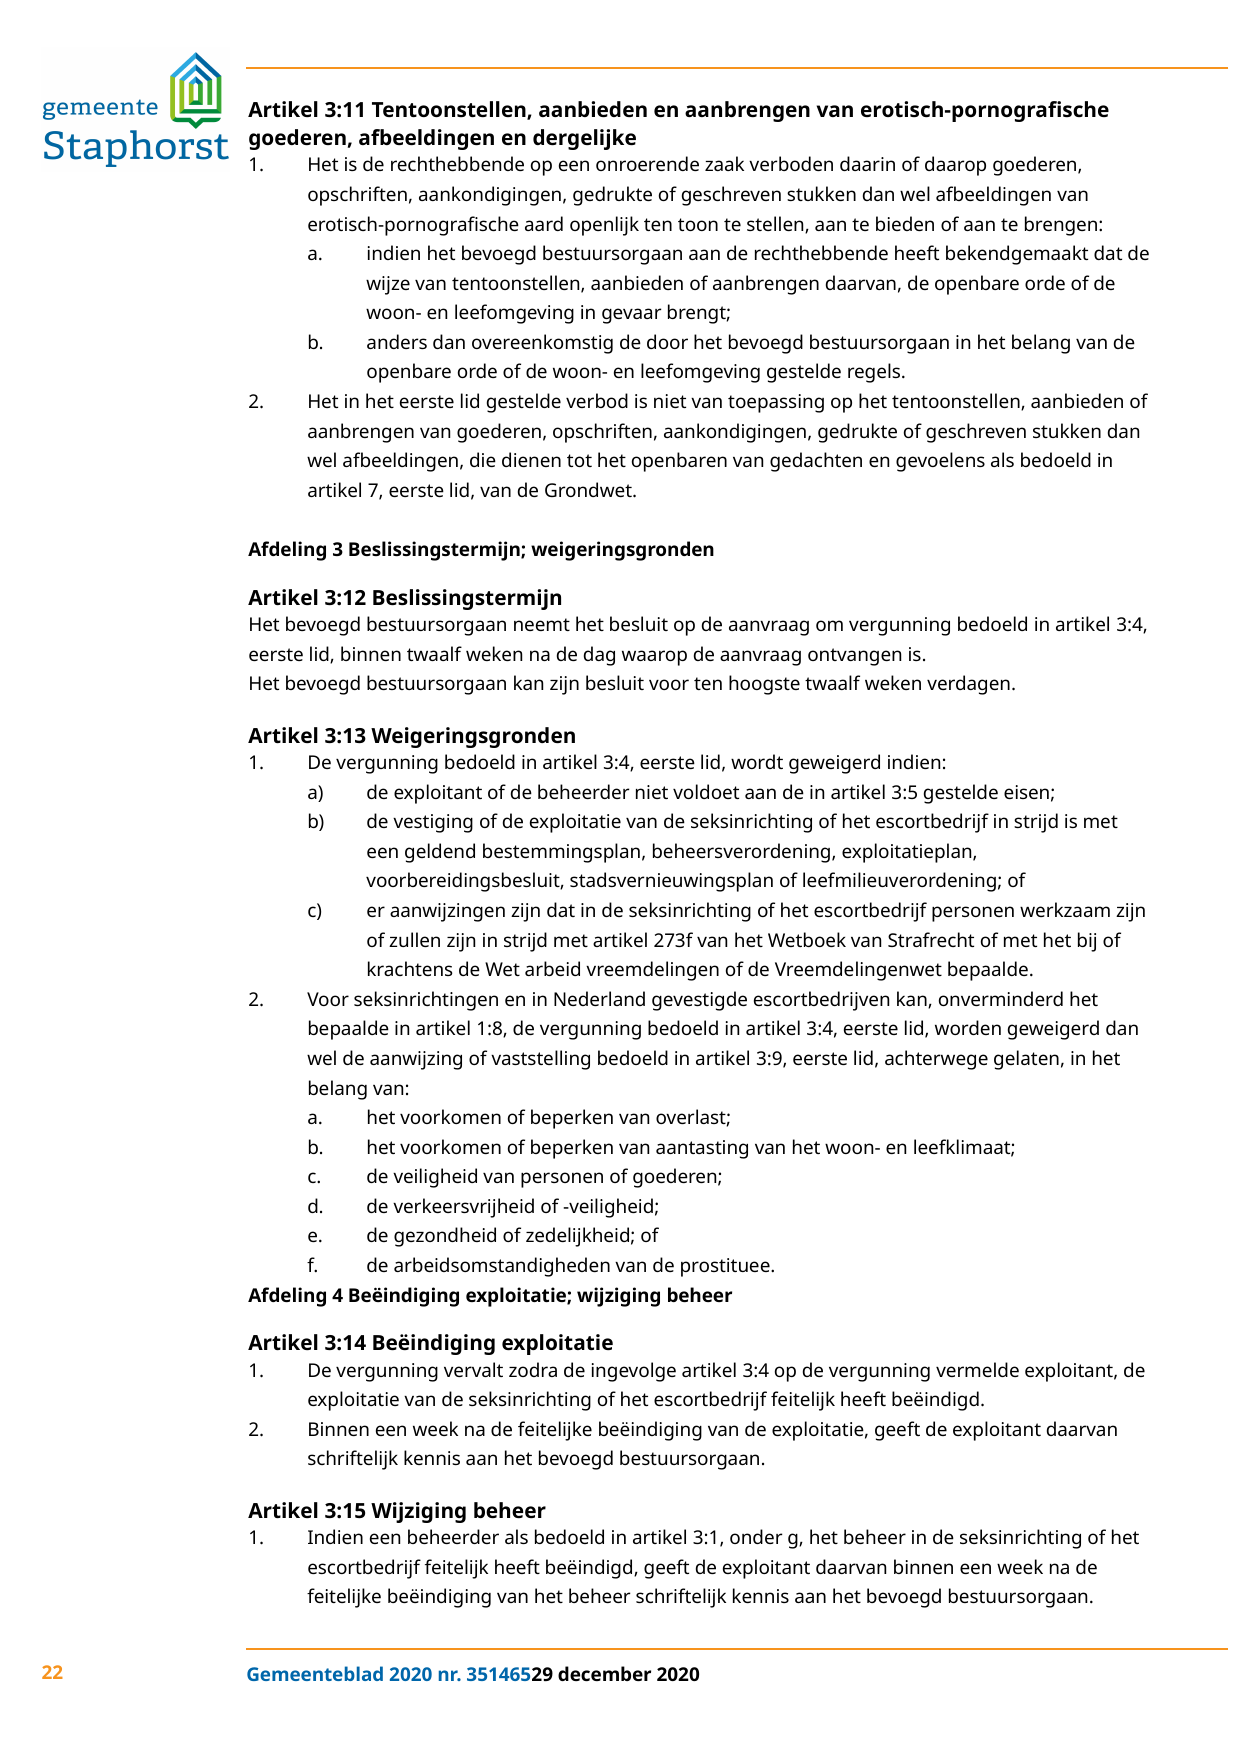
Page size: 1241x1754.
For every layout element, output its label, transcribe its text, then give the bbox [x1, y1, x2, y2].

list het voorkomen of beperken van aantasting van het woon- en leefklimaat; [307, 1134, 1152, 1159]
text Artikel 3:13 Weigeringsgronden [248, 721, 1152, 749]
list Het in het eerste lid gestelde verbod is niet van toepassing op het tentoonstellen, aanbieden of aanbrengen van goederen, opschriften, aankondigingen, gedrukte of geschreven stukken dan wel afbeeldingen, die dienen tot het openbaren van gedachten en gevoelens als bedoeld in artikel 7, eerste lid, van de Grondwet. [248, 388, 1152, 503]
text Artikel 3:11 Tentoonstellen, aanbieden en aanbrengen van erotisch-pornografische goederen, afbeeldingen en dergelijke [248, 95, 1152, 152]
text Artikel 3:15 Wijziging beheer [248, 1496, 1152, 1524]
text Afdeling 3 Beslissingstermijn; weigeringsgronden [248, 536, 1152, 562]
text Artikel 3:14 Beëindiging exploitatie [248, 1328, 1152, 1357]
list anders dan overeenkomstig de door het bevoegd bestuursorgaan in het belang van de openbare orde of de woon- en leefomgeving gestelde regels. [307, 329, 1152, 384]
list Het is de rechthebbende op een onroerende zaak verboden daarin of daarop goederen, opschriften, aankondigingen, gedrukte of geschreven stukken dan wel afbeeldingen van erotisch-pornografische aard openlijk ten toon te stellen, aan te bieden of aan te brengen: [248, 152, 1152, 237]
list er aanwijzingen zijn dat in de seksinrichting of het escortbedrijf personen werkzaam zijn of zullen zijn in strijd met artikel 273f van het Wetboek van Strafrecht of met het bij of krachtens de Wet arbeid vreemdelingen of de Vreemdelingenwet bepaalde. [307, 897, 1152, 982]
text Het bevoegd bestuursorgaan kan zijn besluit voor ten hoogste twaalf weken verdagen. [248, 670, 1152, 696]
list De vergunning bedoeld in artikel 3:4, eerste lid, wordt geweigerd indien: [248, 749, 1152, 775]
list de vestiging of de exploitatie van de seksinrichting of het escortbedrijf in strijd is met een geldend bestemmingsplan, beheersverordening, exploitatieplan, voorbereidingsbesluit, stadsvernieuwingsplan of leefmilieuverordening; of [307, 808, 1152, 893]
list Voor seksinrichtingen en in Nederland gevestigde escortbedrijven kan, onverminderd het bepaalde in artikel 1:8, de vergunning bedoeld in artikel 3:4, eerste lid, worden geweigerd dan wel de aanwijzing of vaststelling bedoeld in artikel 3:9, eerste lid, achterwege gelaten, in het belang van: [248, 986, 1152, 1100]
list het voorkomen of beperken van overlast; [307, 1104, 1152, 1130]
list de veiligheid van personen of goederen; [307, 1163, 1152, 1189]
list de gezondheid of zedelijkheid; of [307, 1223, 1152, 1248]
text Artikel 3:12 Beslissingstermijn [248, 583, 1152, 611]
text Het bevoegd bestuursorgaan neemt het besluit op de aanvraag om vergunning bedoeld in artikel 3:4, eerste lid, binnen twaalf weken na de dag waarop de aanvraag ontvangen is. [248, 611, 1152, 667]
list Binnen een week na de feitelijke beëindiging van de exploitatie, geeft de exploitant daarvan schriftelijk kennis aan het bevoegd bestuursorgaan. [248, 1416, 1152, 1471]
list Indien een beheerder als bedoeld in artikel 3:1, onder g, het beheer in de seksinrichting of het escortbedrijf feitelijk heeft beëindigd, geeft de exploitant daarvan binnen een week na de feitelijke beëindiging van het beheer schriftelijk kennis aan het bevoegd bestuursorgaan. [248, 1524, 1152, 1609]
picture [41, 47, 231, 172]
list indien het bevoegd bestuursorgaan aan de rechthebbende heeft bekendgemaakt dat de wijze van tentoonstellen, aanbieden of aanbrengen daarvan, de openbare orde of de woon- en leefomgeving in gevaar brengt; [307, 240, 1152, 325]
list de verkeersvrijheid of -veiligheid; [307, 1193, 1152, 1219]
list De vergunning vervalt zodra de ingevolge artikel 3:4 op de vergunning vermelde exploitant, de exploitatie van de seksinrichting of het escortbedrijf feitelijk heeft beëindigd. [248, 1357, 1152, 1412]
list de arbeidsomstandigheden van de prostituee. [307, 1252, 1152, 1278]
text Afdeling 4 Beëindiging exploitatie; wijziging beheer [248, 1282, 1152, 1307]
list de exploitant of de beheerder niet voldoet aan de in artikel 3:5 gestelde eisen; [307, 779, 1152, 804]
